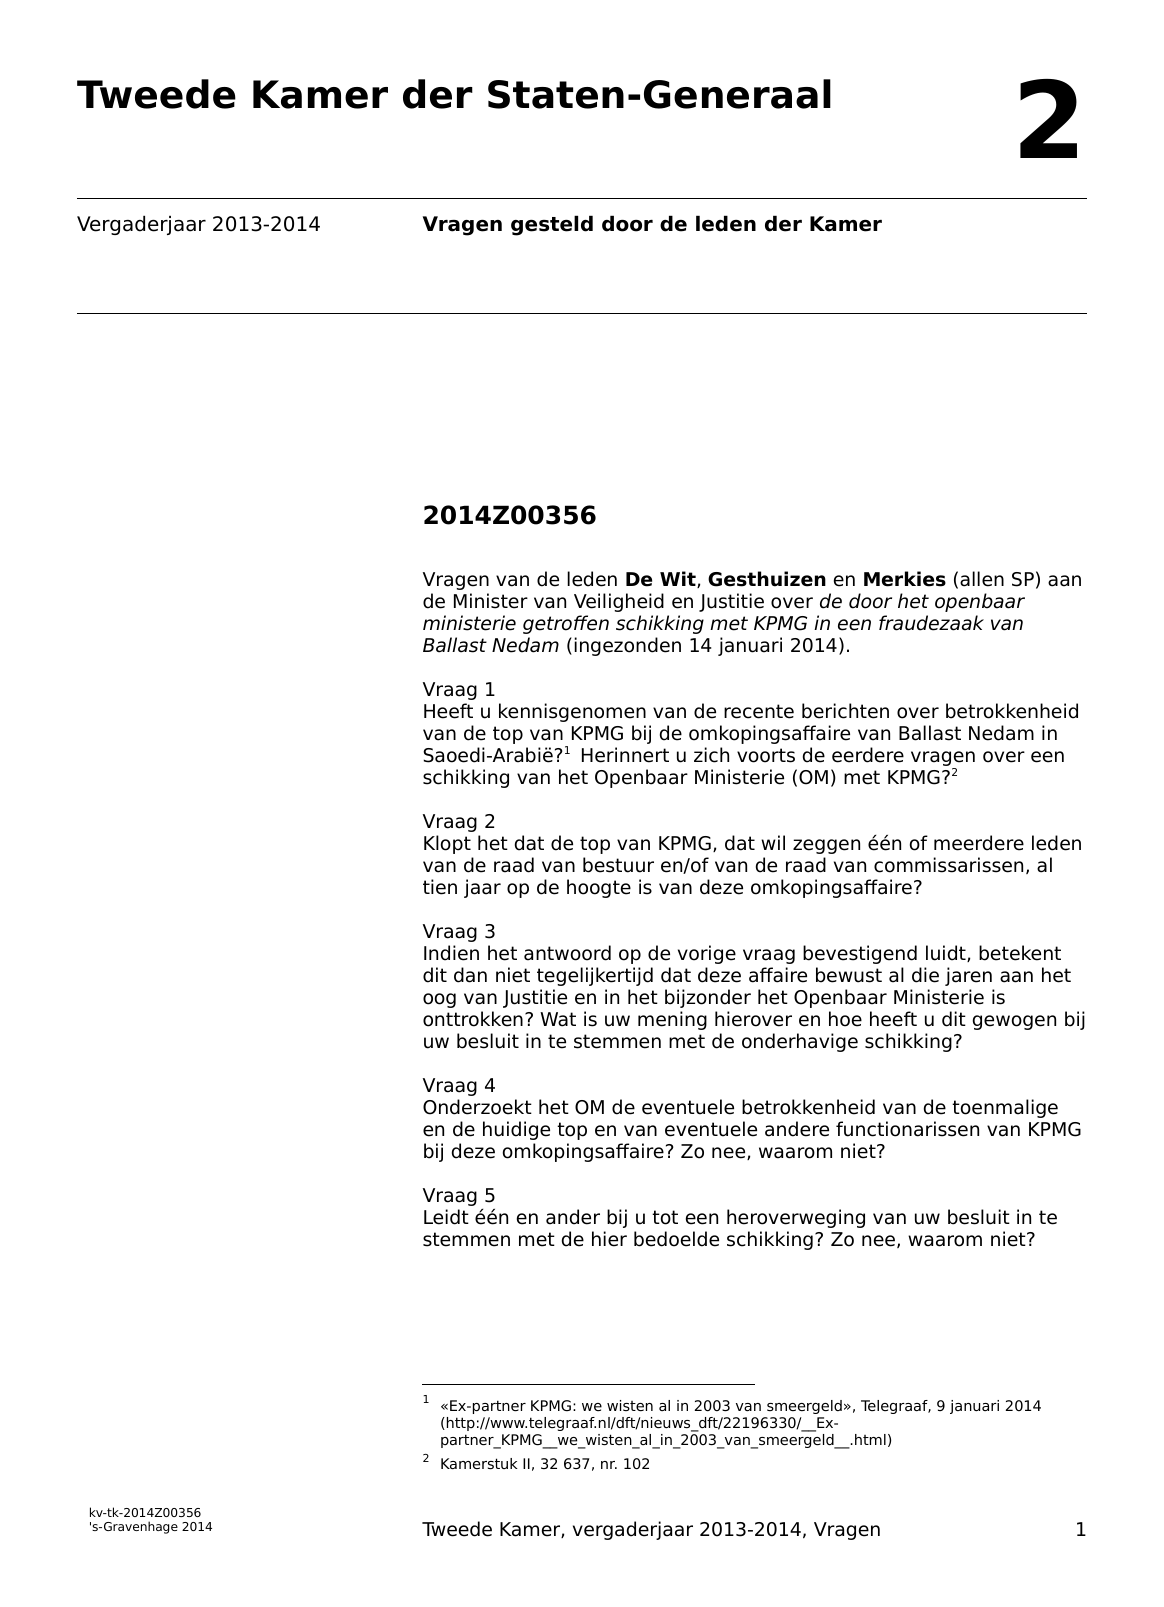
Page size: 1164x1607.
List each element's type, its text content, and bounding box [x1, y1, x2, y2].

text Leidt één en ander bij u tot een heroverweging van uw besluit in te stemmen met de hier bedoelde schikking? Zo nee, waarom niet? [422, 1207, 1087, 1251]
table_header 2 [886, 59, 1087, 198]
text Vraag 3 [422, 921, 1087, 943]
text Heeft u kennisgenomen van de recente berichten over betrokkenheid van de top van KPMG bij de omkopingsaffaire van Ballast Nedam in Saoedi-Arabië? Herinnert u zich voorts de eerdere vragen over een schikking van het Openbaar Ministerie (OM) met KPMG? [422, 701, 1087, 789]
text Vraag 5 [422, 1185, 1087, 1207]
text Onderzoekt het OM de eventuele betrokkenheid van de toenmalige en de huidige top en van eventuele andere functionarissen van KPMG bij deze omkopingsaffaire? Zo nee, waarom niet? [422, 1097, 1087, 1163]
text 2014Z00356 [422, 501, 1087, 531]
text Kamerstuk II, 32 637, nr. 102 [422, 1452, 1087, 1474]
text kv-tk-2014Z00356 [88, 1506, 323, 1520]
text Vraag 2 [422, 811, 1087, 833]
text Vraag 4 [422, 1075, 1087, 1097]
table_cell Vragen gesteld door de leden der Kamer [422, 199, 1087, 313]
table_header Tweede Kamer der Staten-Generaal [77, 59, 886, 198]
text Indien het antwoord op de vorige vraag bevestigend luidt, betekent dit dan niet tegelijkertijd dat deze affaire bewust al die jaren aan het oog van Justitie en in het bijzonder het Openbaar Ministerie is onttrokken? Wat is uw mening hierover en hoe heeft u dit gewogen bij uw besluit in te stemmen met de onderhavige schikking? [422, 943, 1087, 1053]
table_cell Vergaderjaar 2013-2014 [77, 199, 422, 313]
text Vraag 1 [422, 679, 1087, 701]
text Klopt het dat de top van KPMG, dat wil zeggen één of meerdere leden van de raad van bestuur en/of van de raad van commissarissen, al tien jaar op de hoogte is van deze omkopingsaffaire? [422, 833, 1087, 899]
text 's-Gravenhage 2014 [88, 1520, 323, 1534]
text «Ex-partner KPMG: we wisten al in 2003 van smeergeld», Telegraaf, 9 januari 2014 (http://www.telegraaf.nl/dft/nieuws_dft/22196330/__Ex-partner_KPMG__we_wisten_al_in_2003_van_smeergeld__.html) [422, 1393, 1087, 1449]
text Vragen van de leden De Wit, Gesthuizen en Merkies (allen SP) aan de Minister van Veiligheid en Justitie over de door het openbaar ministerie getroffen schikking met KPMG in een fraudezaak van Ballast Nedam (ingezonden 14 januari 2014). [422, 569, 1087, 657]
